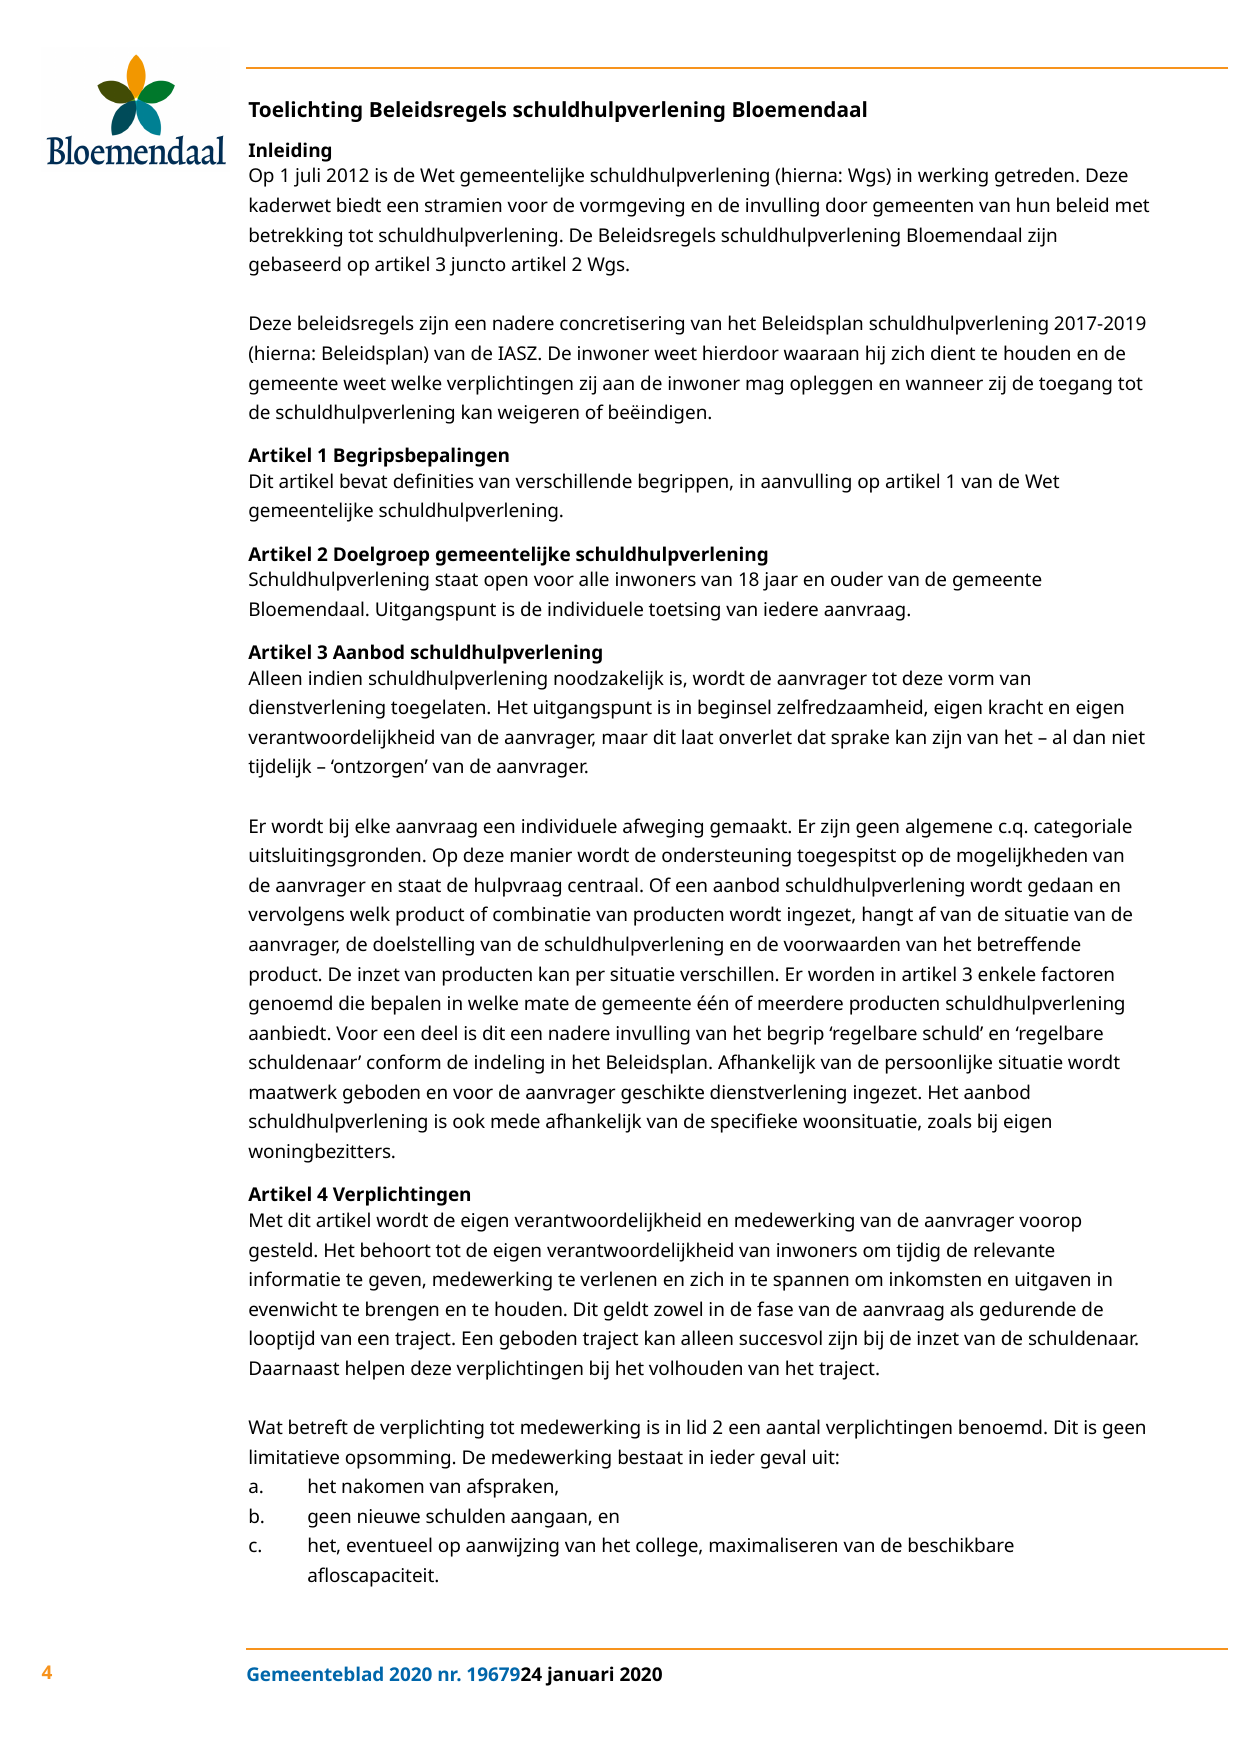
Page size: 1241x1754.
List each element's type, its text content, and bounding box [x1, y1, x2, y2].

list het nakomen van afspraken, [248, 1473, 1152, 1499]
list geen nieuwe schulden aangaan, en [248, 1503, 1152, 1529]
text Artikel 3 Aanbod schuldhulpverlening [248, 639, 1152, 665]
text Inleiding [248, 137, 1152, 163]
text Artikel 1 Begripsbepalingen [248, 442, 1152, 468]
text Op 1 juli 2012 is de Wet gemeentelijke schuldhulpverlening (hierna: Wgs) in werking getreden. Deze kaderwet biedt een stramien voor de vormgeving en de invulling door gemeenten van hun beleid met betrekking tot schuldhulpverlening. De Beleidsregels schuldhulpverlening Bloemendaal zijn gebaseerd op artikel 3 juncto artikel 2 Wgs. [248, 163, 1152, 277]
text Toelichting Beleidsregels schuldhulpverlening Bloemendaal [248, 95, 1152, 123]
text Artikel 2 Doelgroep gemeentelijke schuldhulpverlening [248, 541, 1152, 567]
picture [41, 47, 231, 172]
text Er wordt bij elke aanvraag een individuele afweging gemaakt. Er zijn geen algemene c.q. categoriale uitsluitingsgronden. Op deze manier wordt de ondersteuning toegespitst op de mogelijkheden van de aanvrager en staat de hulpvraag centraal. Of een aanbod schuldhulpverlening wordt gedaan en vervolgens welk product of combinatie van producten wordt ingezet, hangt af van de situatie van de aanvrager, de doelstelling van de schuldhulpverlening en de voorwaarden van het betreffende product. De inzet van producten kan per situatie verschillen. Er worden in artikel 3 enkele factoren genoemd die bepalen in welke mate de gemeente één of meerdere producten schuldhulpverlening aanbiedt. Voor een deel is dit een nadere invulling van het begrip ‘regelbare schuld’ en ‘regelbare schuldenaar’ conform de indeling in het Beleidsplan. Afhankelijk van de persoonlijke situatie wordt maatwerk geboden en voor de aanvrager geschikte dienstverlening ingezet. Het aanbod schuldhulpverlening is ook mede afhankelijk van de specifieke woonsituatie, zoals bij eigen woningbezitters. [248, 813, 1152, 1164]
text Alleen indien schuldhulpverlening noodzakelijk is, wordt de aanvrager tot deze vorm van dienstverlening toegelaten. Het uitgangspunt is in beginsel zelfredzaamheid, eigen kracht en eigen verantwoordelijkheid van de aanvrager, maar dit laat onverlet dat sprake kan zijn van het – al dan niet tijdelijk – ‘ontzorgen’ van de aanvrager. [248, 665, 1152, 779]
text Dit artikel bevat definities van verschillende begrippen, in aanvulling op artikel 1 van de Wet gemeentelijke schuldhulpverlening. [248, 468, 1152, 523]
text Schuldhulpverlening staat open voor alle inwoners van 18 jaar en ouder van de gemeente Bloemendaal. Uitgangspunt is de individuele toetsing van iedere aanvraag. [248, 567, 1152, 622]
text Deze beleidsregels zijn een nadere concretisering van het Beleidsplan schuldhulpverlening 2017-2019 (hierna: Beleidsplan) van de IASZ. De inwoner weet hierdoor waaraan hij zich dient te houden en de gemeente weet welke verplichtingen zij aan de inwoner mag opleggen en wanneer zij de toegang tot de schuldhulpverlening kan weigeren of beëindigen. [248, 311, 1152, 425]
text Wat betreft de verplichting tot medewerking is in lid 2 een aantal verplichtingen benoemd. Dit is geen limitatieve opsomming. De medewerking bestaat in ieder geval uit: [248, 1414, 1152, 1469]
list het, eventueel op aanwijzing van het college, maximaliseren van de beschikbare afloscapaciteit. [248, 1533, 1152, 1588]
text Artikel 4 Verplichtingen [248, 1181, 1152, 1207]
text Met dit artikel wordt de eigen verantwoordelijkheid en medewerking van de aanvrager voorop gesteld. Het behoort tot de eigen verantwoordelijkheid van inwoners om tijdig de relevante informatie te geven, medewerking te verlenen en zich in te spannen om inkomsten en uitgaven in evenwicht te brengen en te houden. Dit geldt zowel in de fase van de aanvraag als gedurende de looptijd van een traject. Een geboden traject kan alleen succesvol zijn bij de inzet van de schuldenaar. Daarnaast helpen deze verplichtingen bij het volhouden van het traject. [248, 1207, 1152, 1381]
